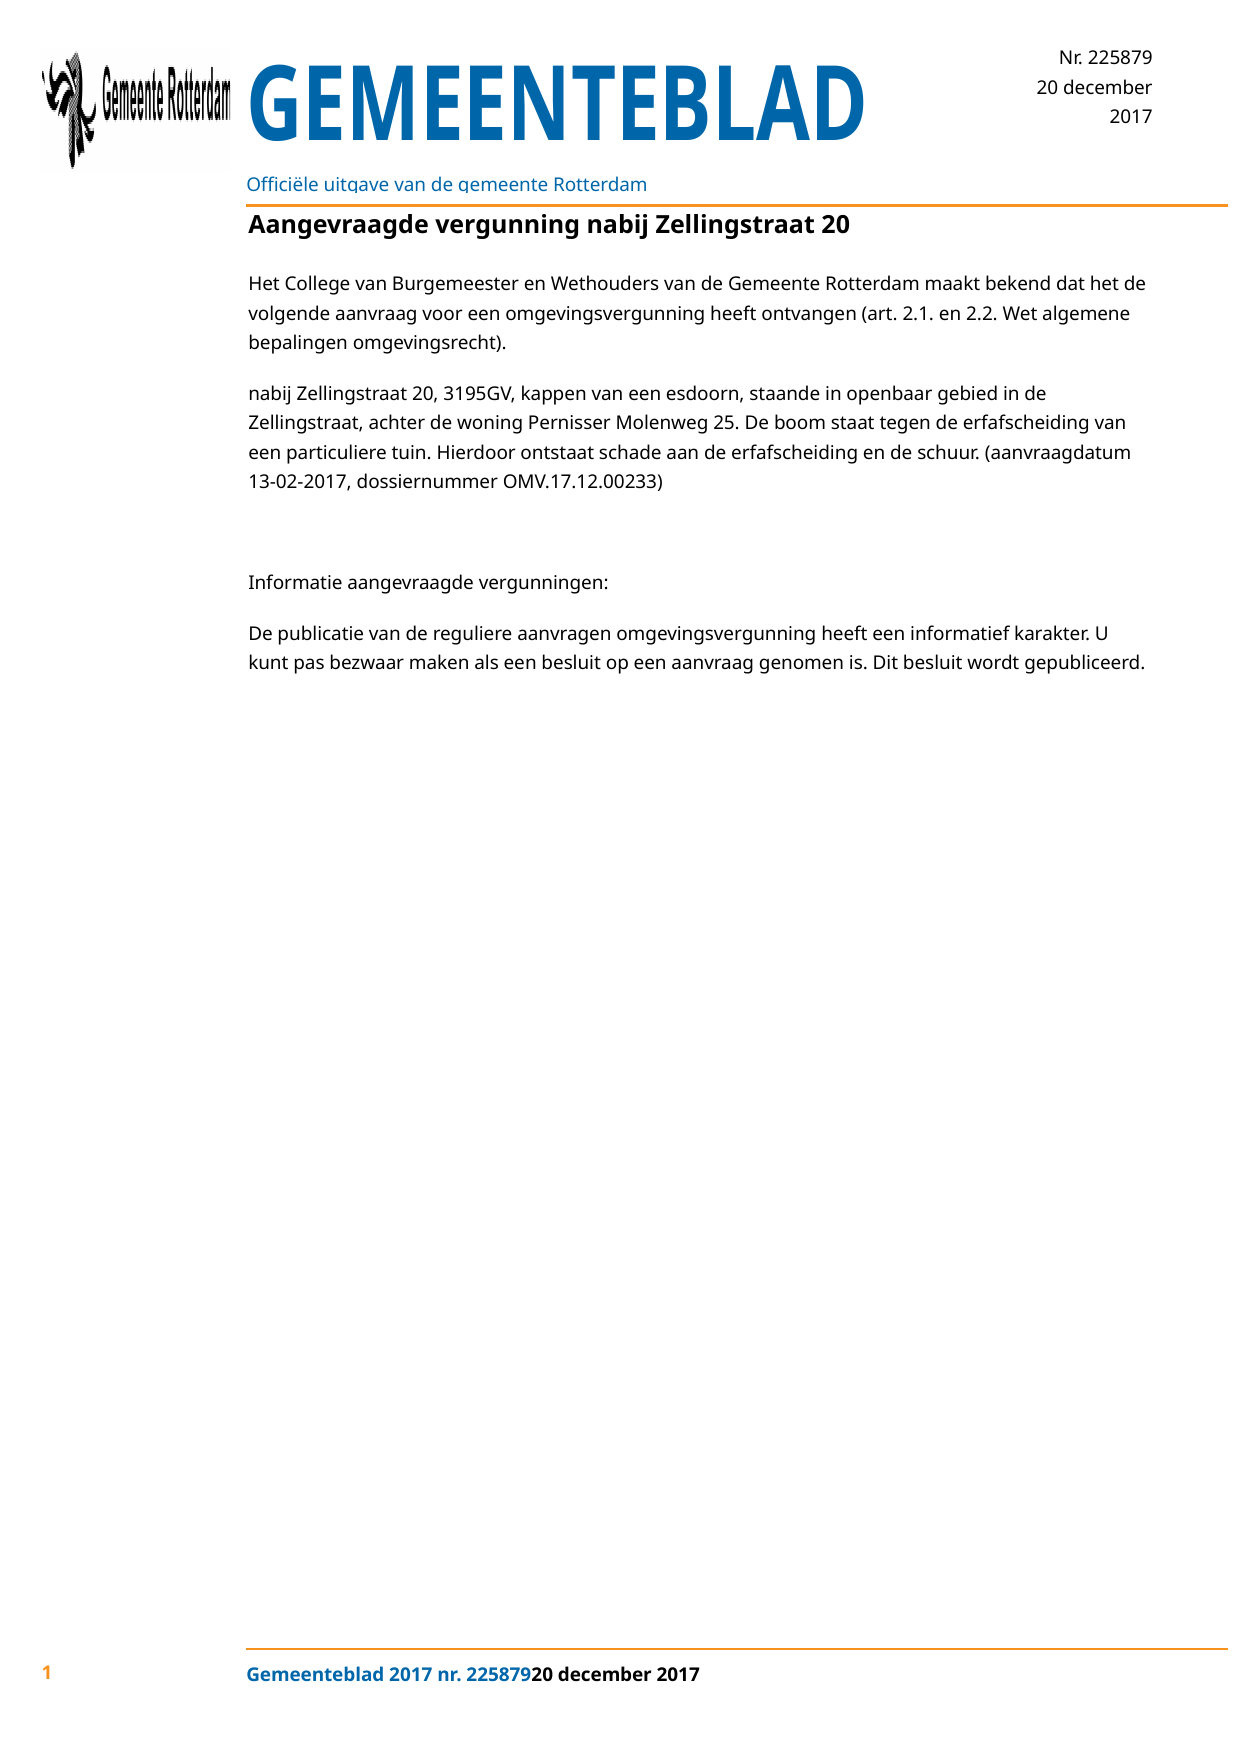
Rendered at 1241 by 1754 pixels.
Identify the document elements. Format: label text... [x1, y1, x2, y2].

text Aangevraagde vergunning nabij Zellingstraat 20 [248, 207, 1152, 241]
text Het College van Burgemeester en Wethouders van de Gemeente Rotterdam maakt bekend dat het de volgende aanvraag voor een omgevingsvergunning heeft ontvangen (art. 2.1. en 2.2. Wet algemene bepalingen omgevingsrecht). [248, 270, 1152, 355]
picture [41, 47, 231, 172]
text De publicatie van de reguliere aanvragen omgevingsvergunning heeft een informatief karakter. U kunt pas bezwaar maken als een besluit op een aanvraag genomen is. Dit besluit wordt gepubliceerd. [248, 620, 1152, 675]
text nabij Zellingstraat 20, 3195GV, kappen van een esdoorn, staande in openbaar gebied in de Zellingstraat, achter de woning Pernisser Molenweg 25. De boom staat tegen de erfafscheiding van een particuliere tuin. Hierdoor ontstaat schade aan de erfafscheiding en de schuur. (aanvraagdatum 13-02-2017, dossiernummer OMV.17.12.00233) [248, 380, 1152, 494]
text Informatie aangevraagde vergunningen: [248, 569, 1152, 595]
